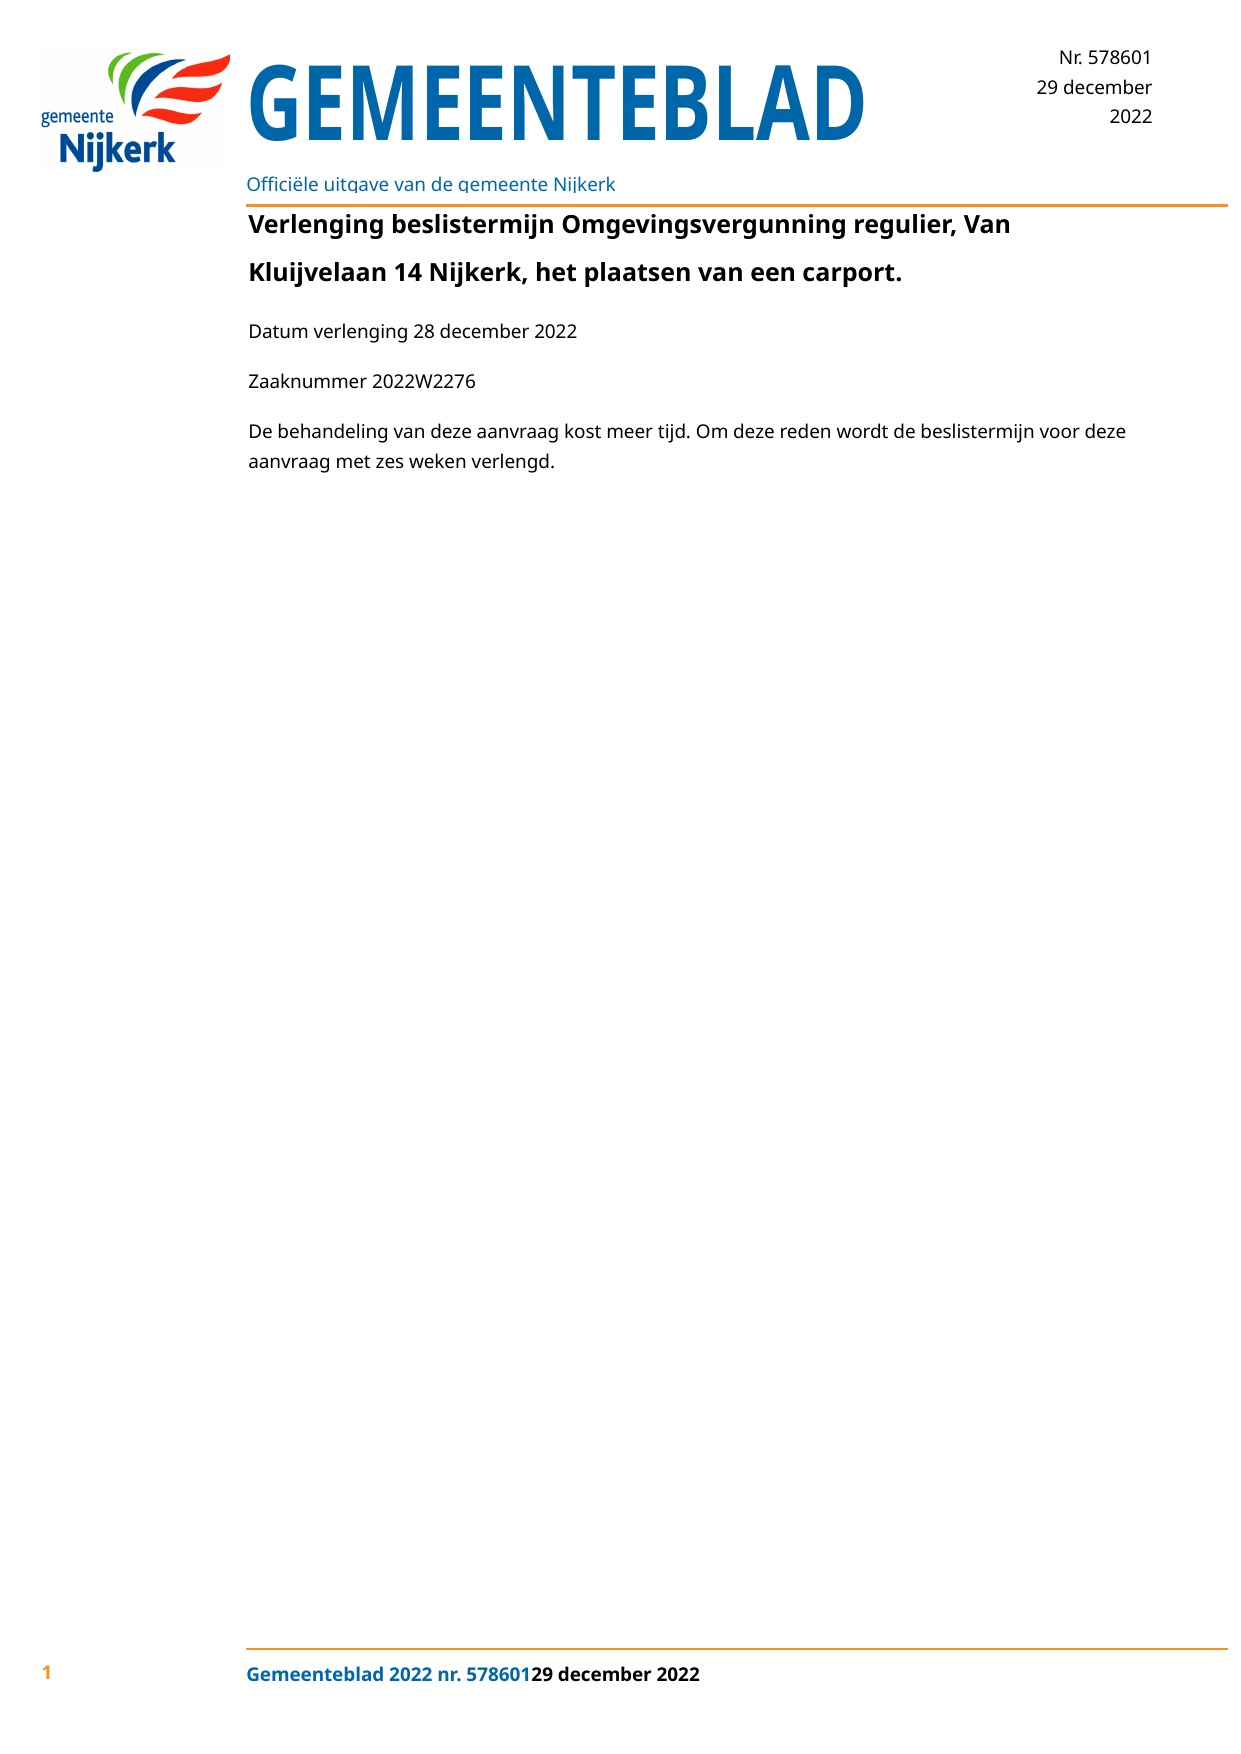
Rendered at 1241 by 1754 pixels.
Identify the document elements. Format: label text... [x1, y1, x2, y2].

text Verlenging beslistermijn Omgevingsvergunning regulier, Van Kluijvelaan 14 Nijkerk, het plaatsen van een carport. [248, 207, 1152, 288]
text Datum verlenging 28 december 2022 [248, 318, 1152, 344]
picture [41, 47, 231, 172]
text Zaaknummer 2022W2276 [248, 368, 1152, 394]
text De behandeling van deze aanvraag kost meer tijd. Om deze reden wordt de beslistermijn voor deze aanvraag met zes weken verlengd. [248, 419, 1152, 474]
